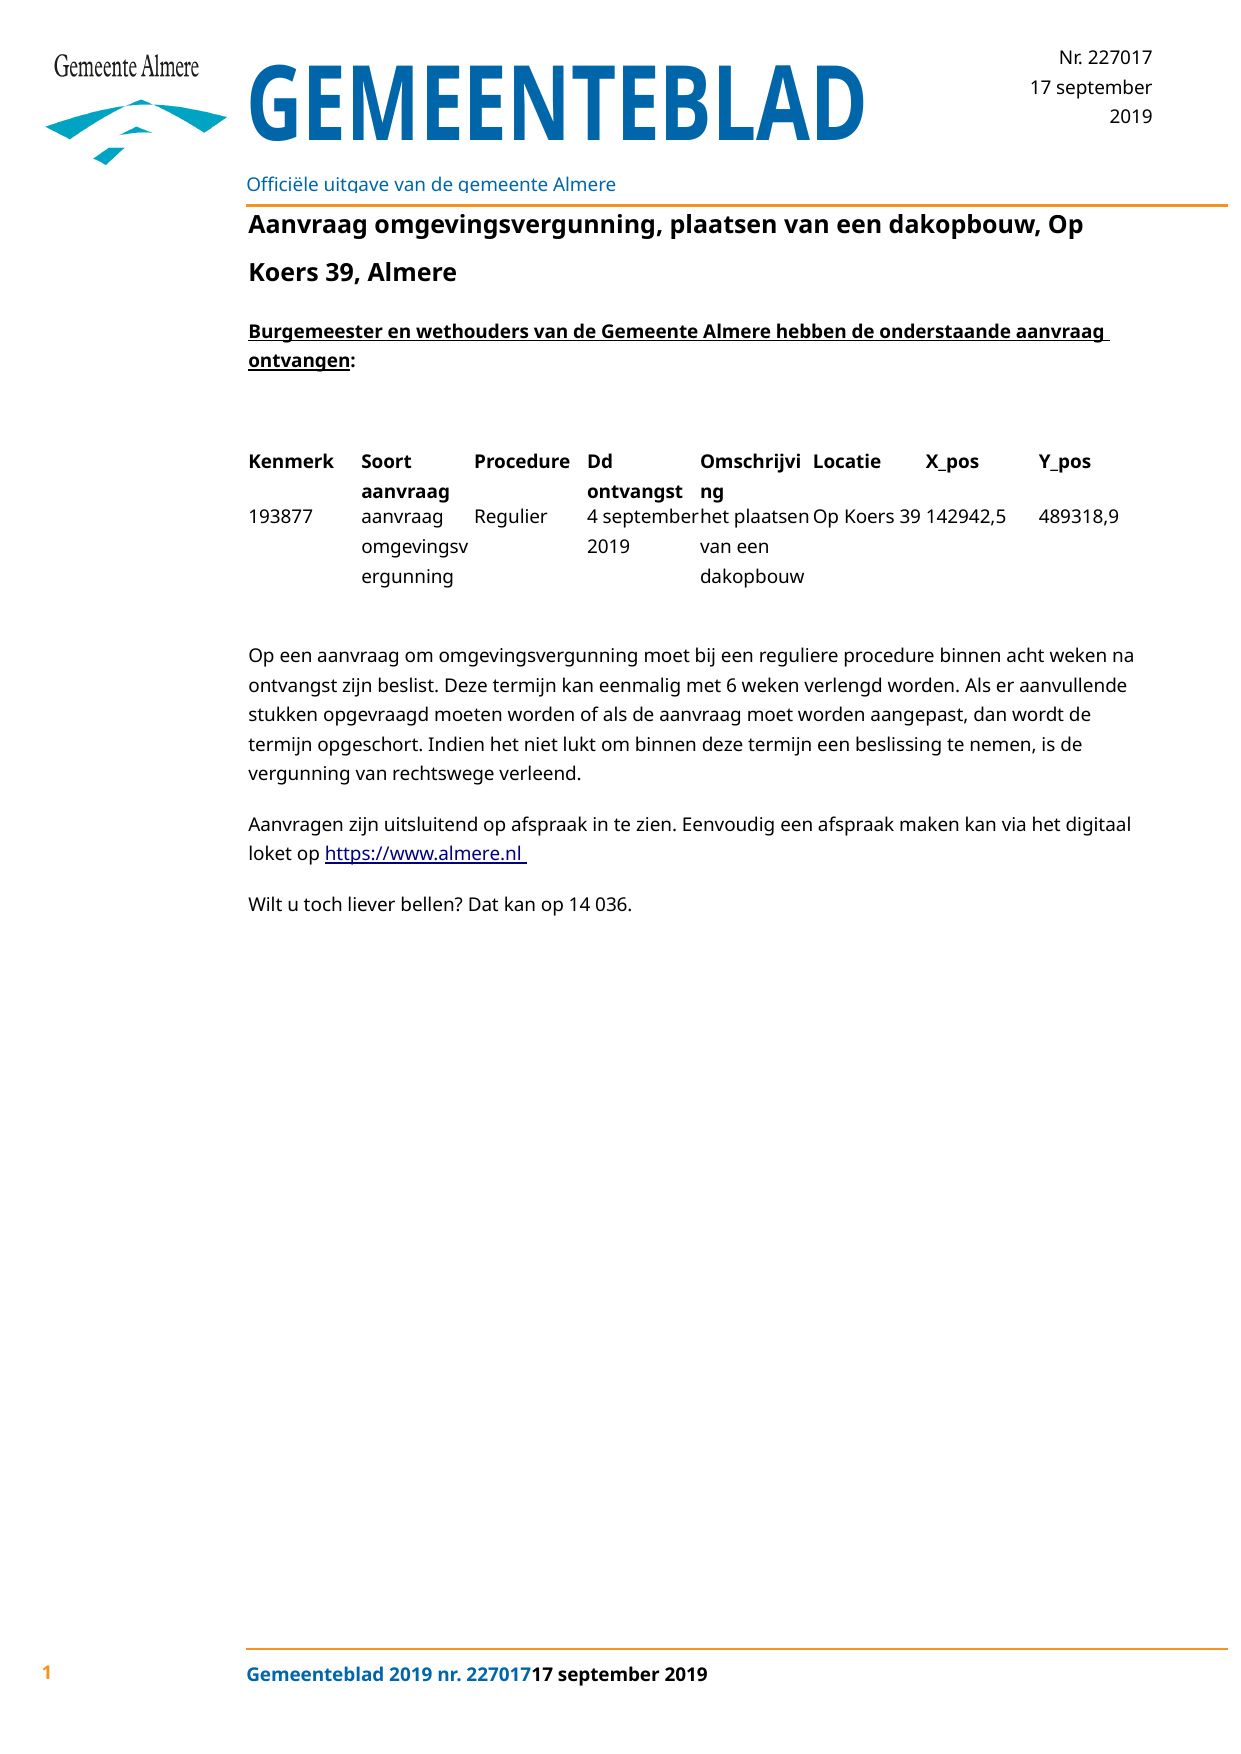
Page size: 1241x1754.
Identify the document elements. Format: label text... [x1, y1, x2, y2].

table_cell 193877 [248, 504, 361, 589]
text Op een aanvraag om omgevingsvergunning moet bij een reguliere procedure binnen acht weken na ontvangst zijn beslist. Deze termijn kan eenmalig met 6 weken verlengd worden. Als er aanvullende stukken opgevraagd moeten worden of als de aanvraag moet worden aangepast, dan wordt de termijn opgeschort. Indien het niet lukt om binnen deze termijn een beslissing te nemen, is de vergunning van rechtswege verleend. [248, 642, 1152, 786]
text Burgemeester en wethouders van de Gemeente Almere hebben de onderstaande aanvraag ontvangen: [248, 318, 1152, 373]
text Aanvragen zijn uitsluitend op afspraak in te zien. Eenvoudig een afspraak maken kan via het digitaal loket op https://www.almere.nl [248, 811, 1152, 866]
picture [41, 47, 231, 172]
table_header X_pos [926, 449, 1038, 504]
table_header Omschrijving [700, 449, 813, 504]
table_header Dd ontvangst [587, 449, 700, 504]
table_cell het plaatsen van een dakopbouw [700, 504, 813, 589]
table_header Kenmerk [248, 449, 361, 504]
table_cell aanvraag omgevingsvergunning [361, 504, 474, 589]
table_cell Regulier [474, 504, 587, 589]
table_cell 489318,9 [1039, 504, 1152, 589]
table_cell 4 september 2019 [587, 504, 700, 589]
table_header Procedure [474, 449, 587, 504]
text Aanvraag omgevingsvergunning, plaatsen van een dakopbouw, Op Koers 39, Almere [248, 207, 1152, 288]
table_header Y_pos [1039, 449, 1152, 504]
table_header Soort aanvraag [361, 449, 474, 504]
text Wilt u toch liever bellen? Dat kan op 14 036. [248, 891, 1152, 917]
table_cell Op Koers 39 [813, 504, 926, 589]
table_cell 142942,5 [926, 504, 1038, 589]
table_header Locatie [813, 449, 926, 504]
